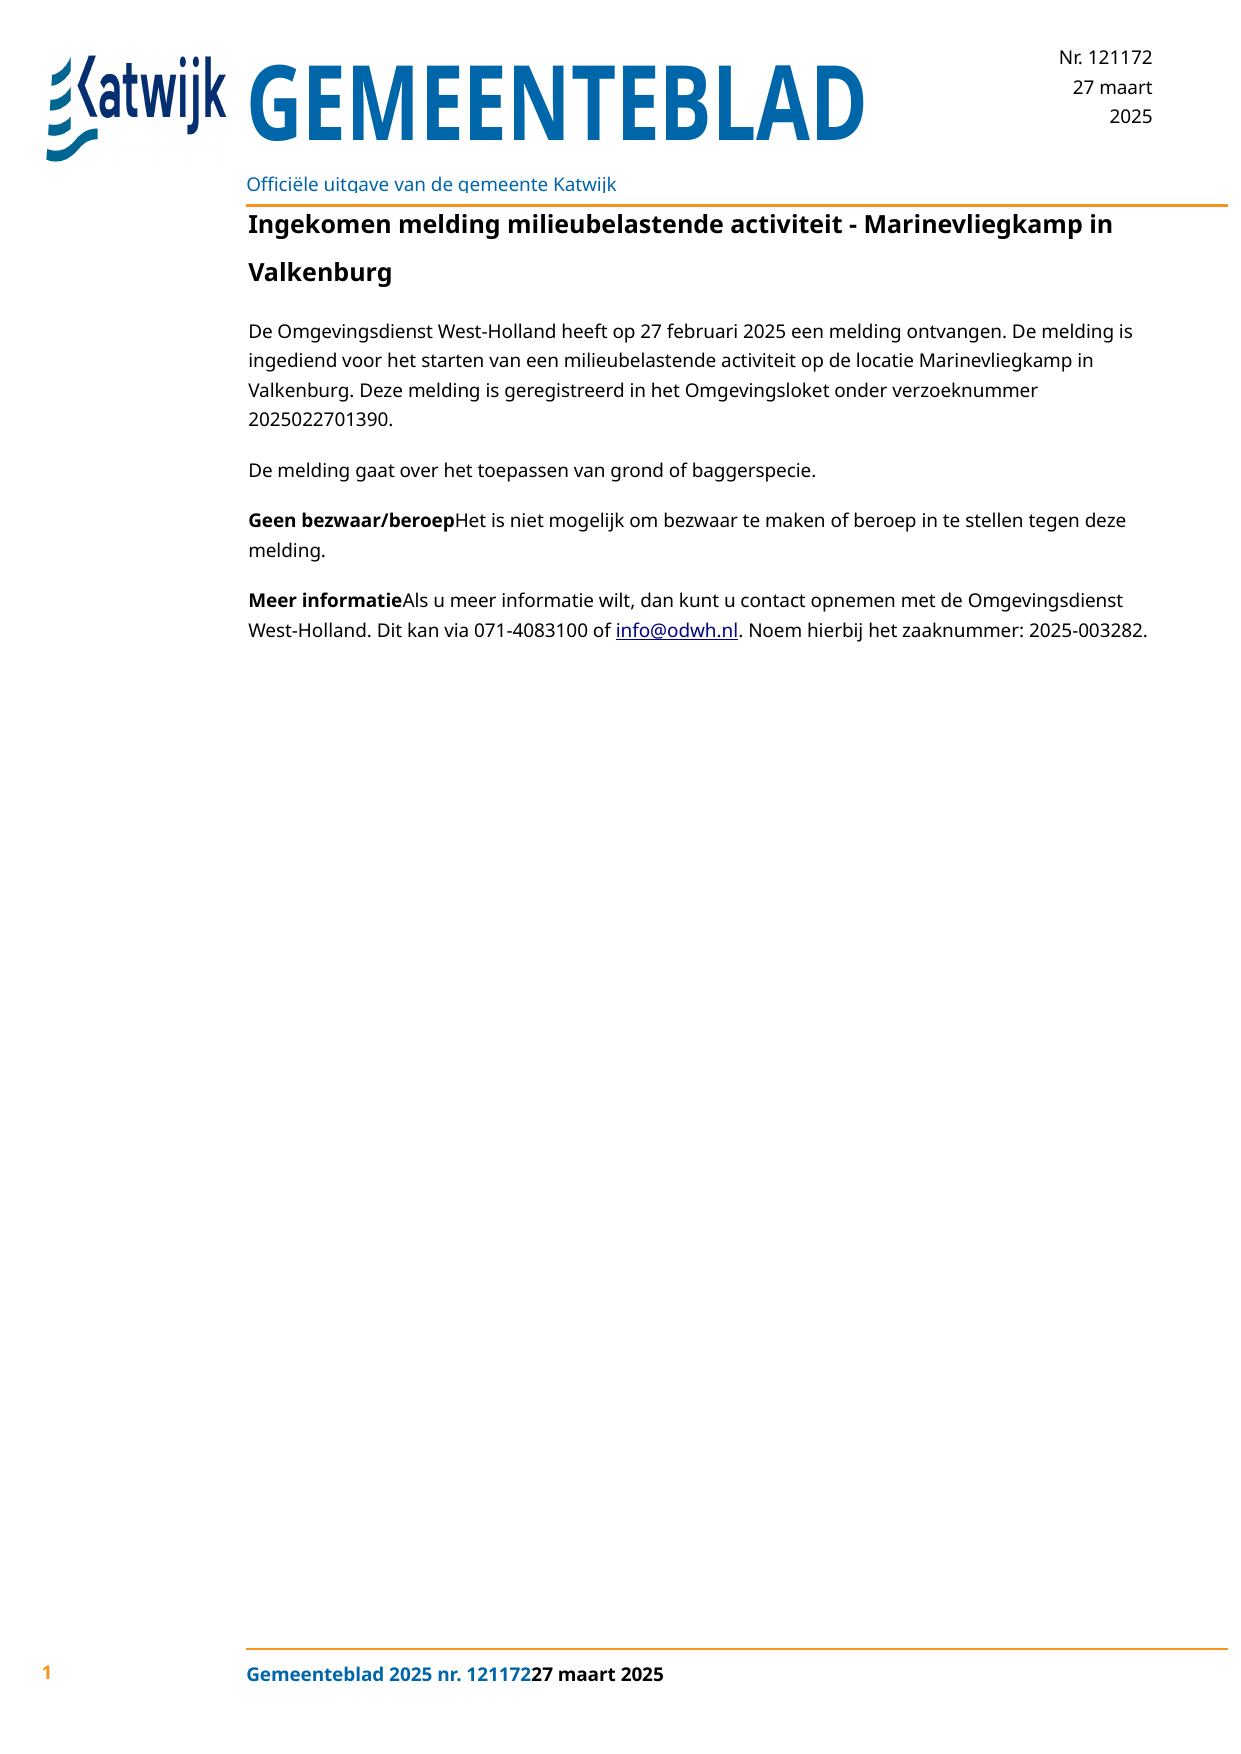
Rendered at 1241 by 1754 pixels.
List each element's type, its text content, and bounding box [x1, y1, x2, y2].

text Meer informatieAls u meer informatie wilt, dan kunt u contact opnemen met de Omgevingsdienst West-Holland. Dit kan via 071-4083100 of info@odwh.nl. Noem hierbij het zaaknummer: 2025-003282. [248, 587, 1152, 643]
picture [41, 47, 231, 172]
text De melding gaat over het toepassen van grond of baggerspecie. [248, 457, 1152, 483]
text Ingekomen melding milieubelastende activiteit - Marinevliegkamp in Valkenburg [248, 207, 1152, 288]
text Geen bezwaar/beroepHet is niet mogelijk om bezwaar te maken of beroep in te stellen tegen deze melding. [248, 507, 1152, 563]
text De Omgevingsdienst West-Holland heeft op 27 februari 2025 een melding ontvangen. De melding is ingediend voor het starten van een milieubelastende activiteit op de locatie Marinevliegkamp in Valkenburg. Deze melding is geregistreerd in het Omgevingsloket onder verzoeknummer 2025022701390. [248, 318, 1152, 432]
